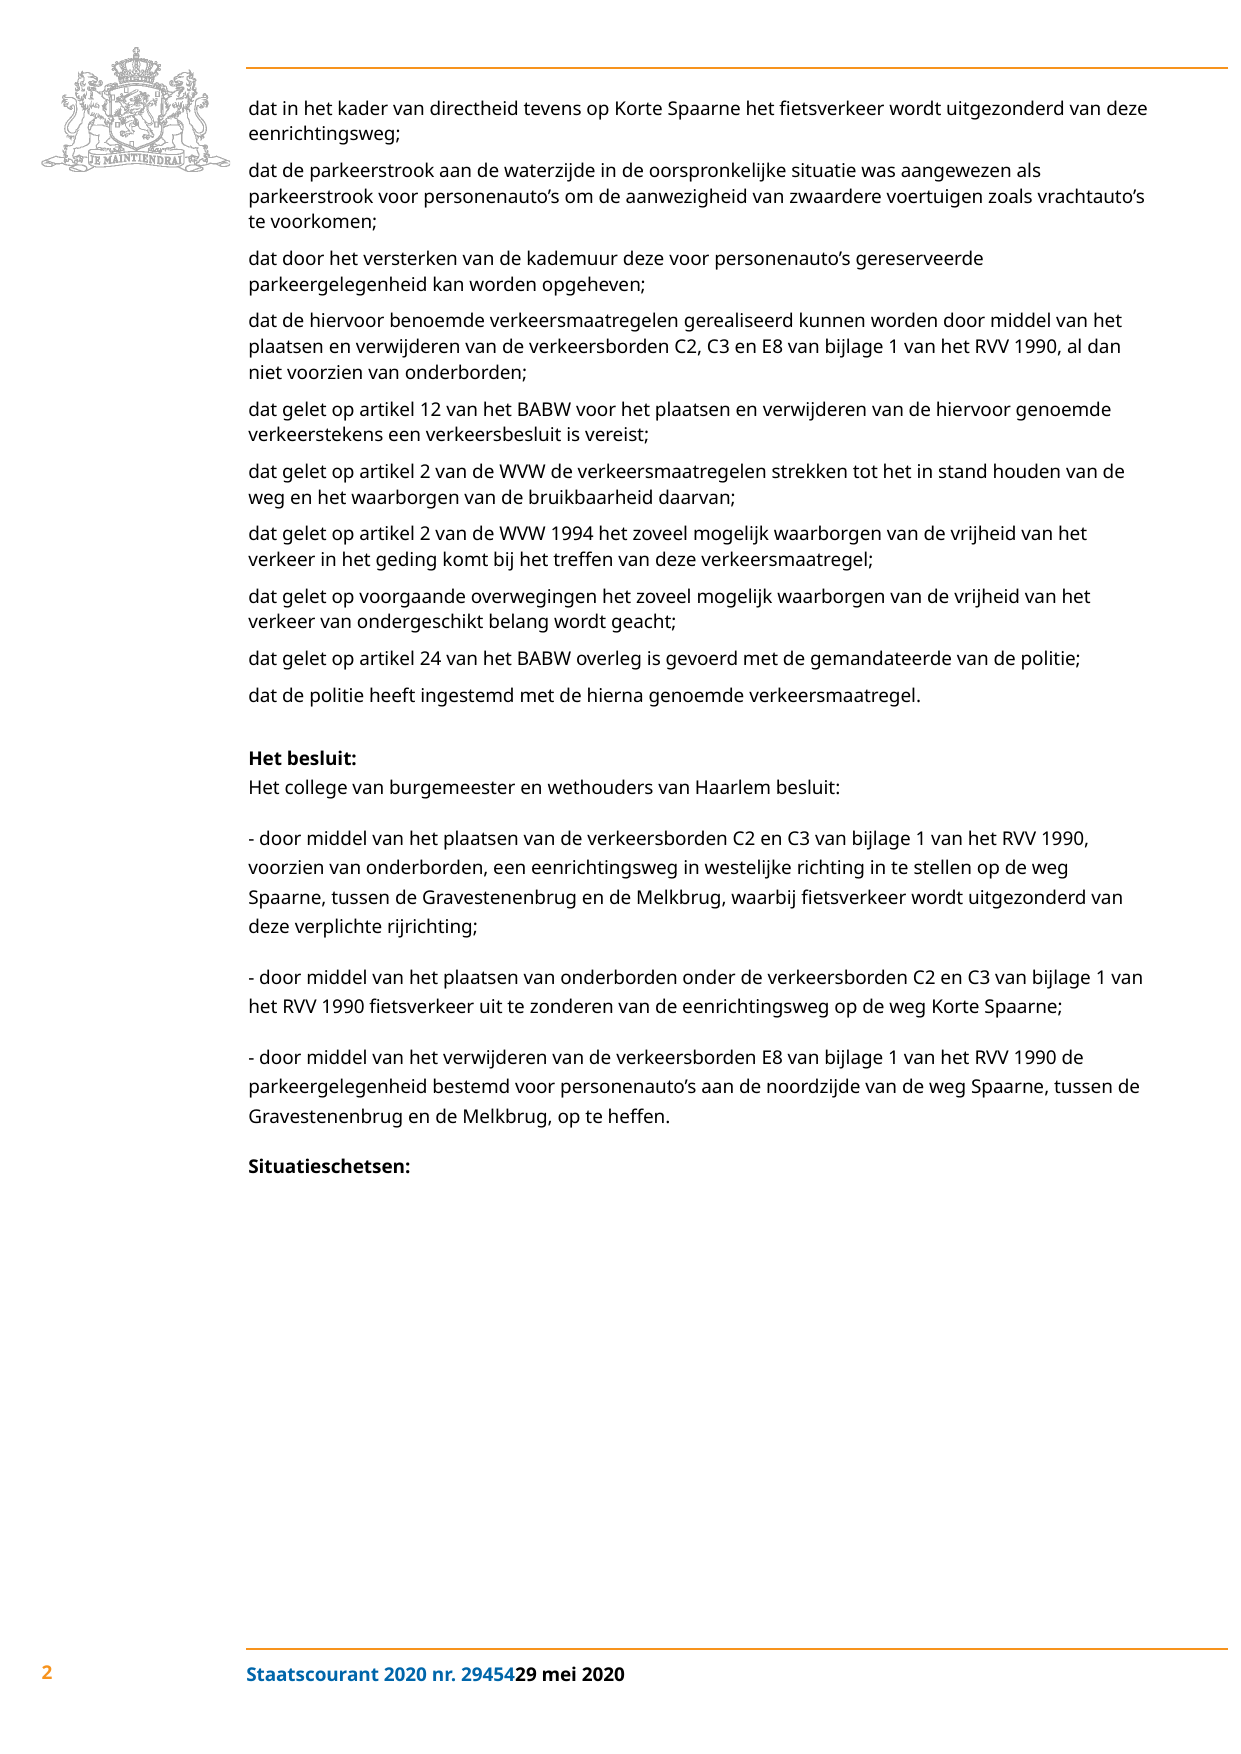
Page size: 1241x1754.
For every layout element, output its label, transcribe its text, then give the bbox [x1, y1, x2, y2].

text dat gelet op artikel 2 van de WVW de verkeersmaatregelen strekken tot het in stand houden van de weg en het waarborgen van de bruikbaarheid daarvan; [248, 458, 1152, 510]
text Situatieschetsen: [248, 1153, 1152, 1179]
text dat gelet op artikel 24 van het BABW overleg is gevoerd met de gemandateerde van de politie; [248, 645, 1152, 671]
text dat gelet op artikel 12 van het BABW voor het plaatsen en verwijderen van de hiervoor genoemde verkeerstekens een verkeersbesluit is vereist; [248, 396, 1152, 447]
text dat de politie heeft ingestemd met de hierna genoemde verkeersmaatregel. [248, 682, 1152, 708]
text - door middel van het plaatsen van onderborden onder de verkeersborden C2 en C3 van bijlage 1 van het RVV 1990 fietsverkeer uit te zonderen van de eenrichtingsweg op de weg Korte Spaarne; [248, 964, 1152, 1019]
text Het college van burgemeester en wethouders van Haarlem besluit: [248, 774, 1152, 800]
text dat door het versterken van de kademuur deze voor personenauto’s gereserveerde parkeergelegenheid kan worden opgeheven; [248, 245, 1152, 297]
text dat de hiervoor benoemde verkeersmaatregelen gerealiseerd kunnen worden door middel van het plaatsen en verwijderen van de verkeersborden C2, C3 en E8 van bijlage 1 van het RVV 1990, al dan niet voorzien van onderborden; [248, 308, 1152, 385]
text dat gelet op artikel 2 van de WVW 1994 het zoveel mogelijk waarborgen van de vrijheid van het verkeer in het geding komt bij het treffen van deze verkeersmaatregel; [248, 521, 1152, 572]
picture [41, 47, 231, 172]
text - door middel van het verwijderen van de verkeersborden E8 van bijlage 1 van het RVV 1990 de parkeergelegenheid bestemd voor personenauto’s aan de noordzijde van de weg Spaarne, tussen de Gravestenenbrug en de Melkbrug, op te heffen. [248, 1044, 1152, 1129]
text dat gelet op voorgaande overwegingen het zoveel mogelijk waarborgen van de vrijheid van het verkeer van ondergeschikt belang wordt geacht; [248, 583, 1152, 634]
text Het besluit: [248, 745, 1152, 771]
text dat in het kader van directheid tevens op Korte Spaarne het fietsverkeer wordt uitgezonderd van deze eenrichtingsweg; [248, 95, 1152, 146]
text dat de parkeerstrook aan de waterzijde in de oorspronkelijke situatie was aangewezen als parkeerstrook voor personenauto’s om de aanwezigheid van zwaardere voertuigen zoals vrachtauto’s te voorkomen; [248, 157, 1152, 234]
text - door middel van het plaatsen van de verkeersborden C2 en C3 van bijlage 1 van het RVV 1990, voorzien van onderborden, een eenrichtingsweg in westelijke richting in te stellen op de weg Spaarne, tussen de Gravestenenbrug en de Melkbrug, waarbij fietsverkeer wordt uitgezonderd van deze verplichte rijrichting; [248, 825, 1152, 939]
